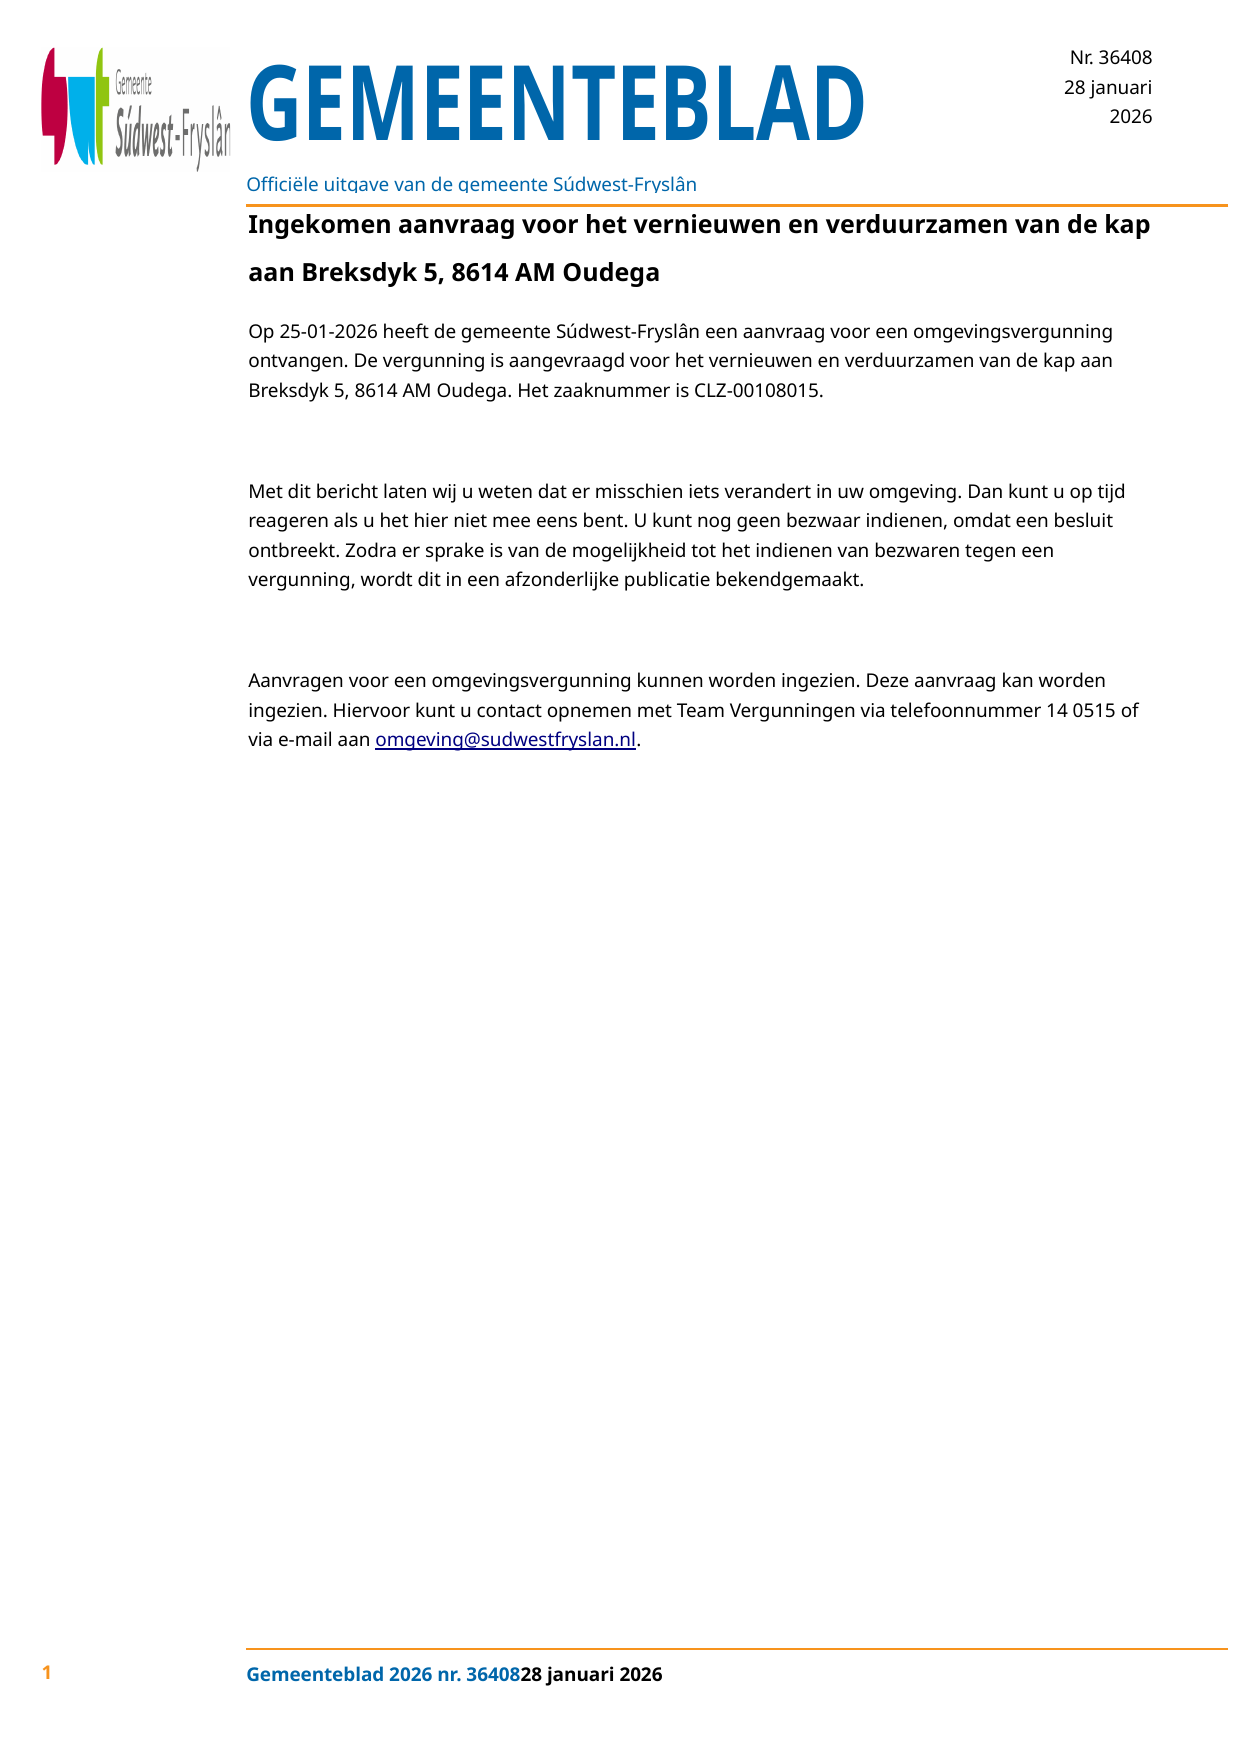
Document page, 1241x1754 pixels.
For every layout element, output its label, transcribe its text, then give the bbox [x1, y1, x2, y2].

picture [41, 47, 231, 172]
text Met dit bericht laten wij u weten dat er misschien iets verandert in uw omgeving. Dan kunt u op tijd reageren als u het hier niet mee eens bent. U kunt nog geen bezwaar indienen, omdat een besluit ontbreekt. Zodra er sprake is van de mogelijkheid tot het indienen van bezwaren tegen een vergunning, wordt dit in een afzonderlijke publicatie bekendgemaakt. [248, 478, 1152, 592]
text Aanvragen voor een omgevingsvergunning kunnen worden ingezien. Deze aanvraag kan worden ingezien. Hiervoor kunt u contact opnemen met Team Vergunningen via telefoonnummer 14 0515 of via e-mail aan omgeving@sudwestfryslan.nl. [248, 667, 1152, 752]
text Op 25-01-2026 heeft de gemeente Súdwest-Fryslân een aanvraag voor een omgevingsvergunning ontvangen. De vergunning is aangevraagd voor het vernieuwen en verduurzamen van de kap aan Breksdyk 5, 8614 AM Oudega. Het zaaknummer is CLZ-00108015. [248, 318, 1152, 403]
text Ingekomen aanvraag voor het vernieuwen en verduurzamen van de kap aan Breksdyk 5, 8614 AM Oudega [248, 207, 1152, 288]
